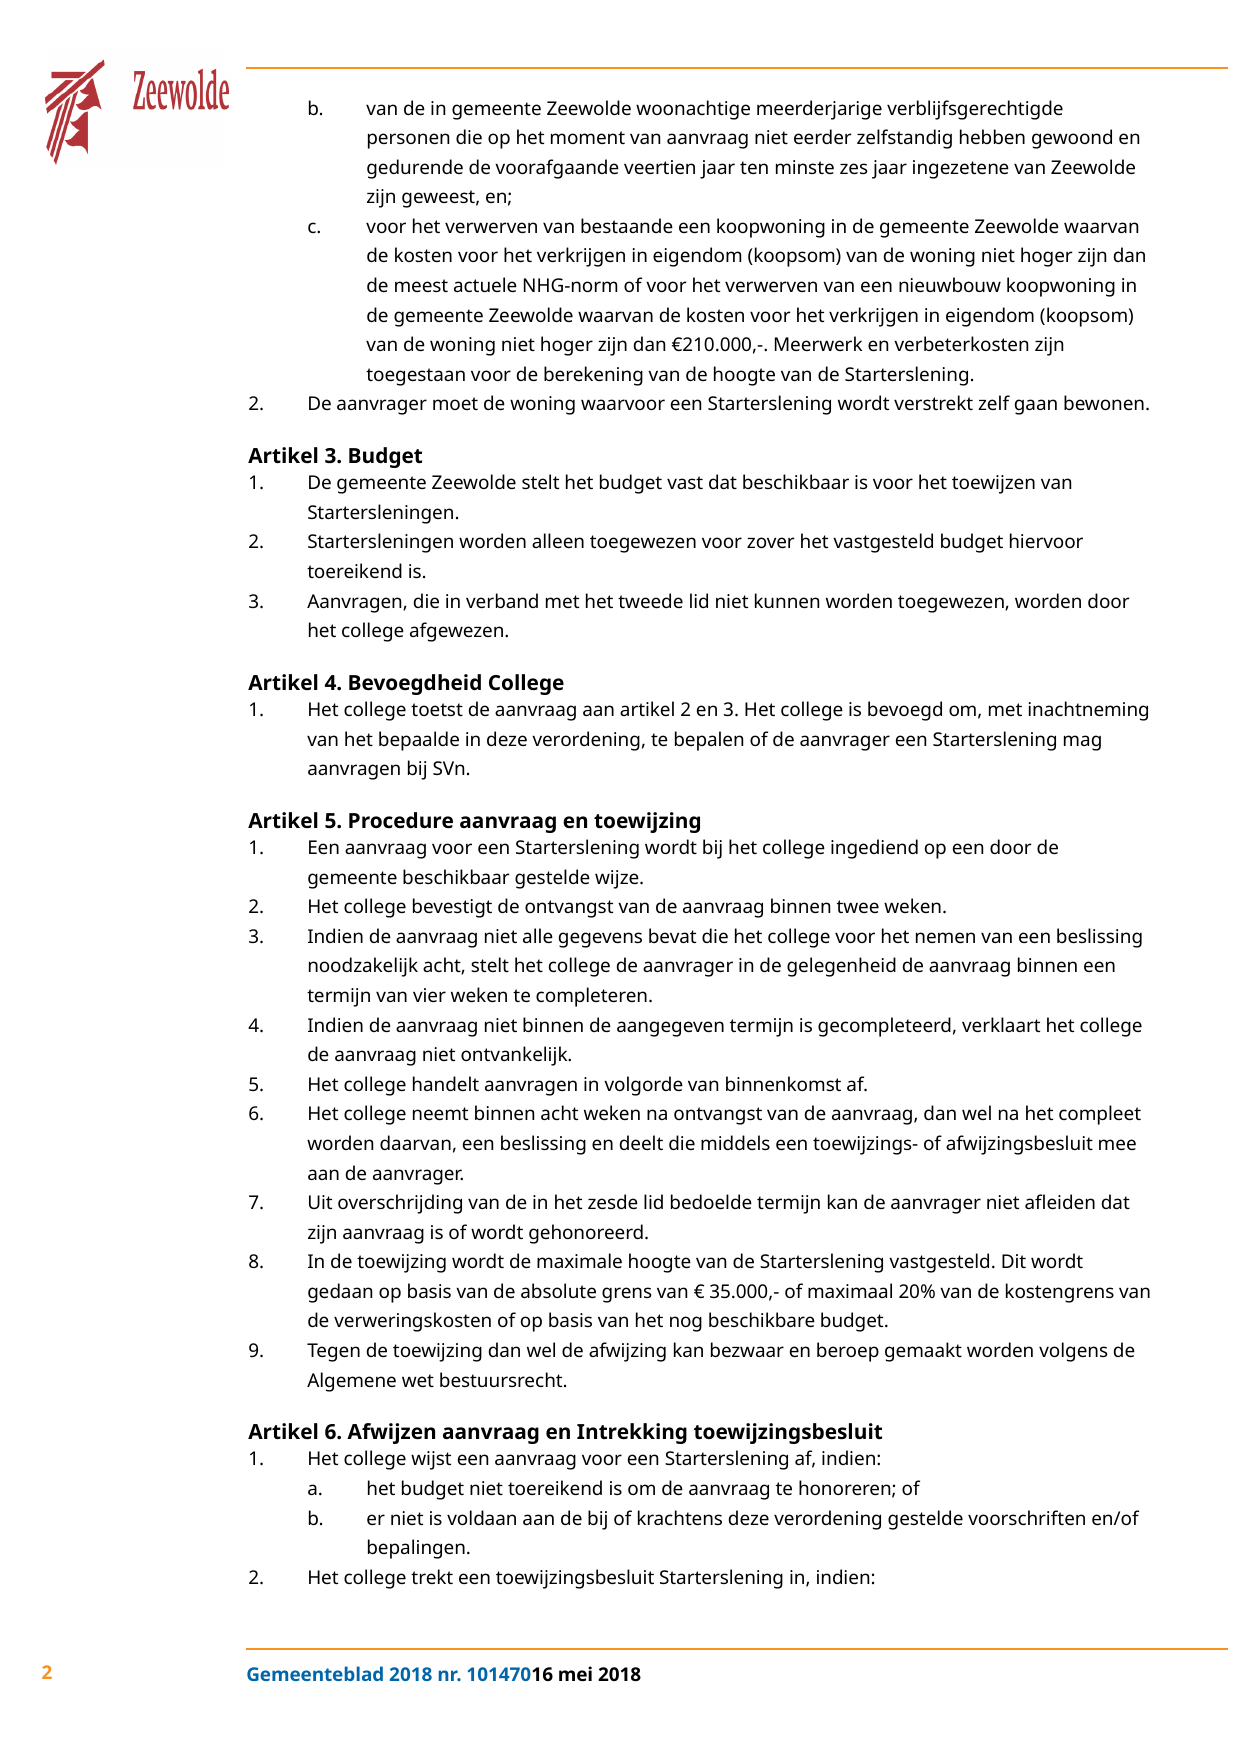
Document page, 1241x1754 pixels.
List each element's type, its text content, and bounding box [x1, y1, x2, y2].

text Artikel 5. Procedure aanvraag en toewijzing [248, 806, 1152, 834]
list Het college trekt een toewijzingsbesluit Starterslening in, indien: [248, 1564, 1152, 1590]
text Artikel 6. Afwijzen aanvraag en Intrekking toewijzingsbesluit [248, 1417, 1152, 1446]
list Aanvragen, die in verband met het tweede lid niet kunnen worden toegewezen, worden door het college afgewezen. [248, 588, 1152, 643]
list De gemeente Zeewolde stelt het budget vast dat beschikbaar is voor het toewijzen van Startersleningen. [248, 469, 1152, 525]
list De aanvrager moet de woning waarvoor een Starterslening wordt verstrekt zelf gaan bewonen. [248, 391, 1152, 416]
list het budget niet toereikend is om de aanvraag te honoreren; of [307, 1475, 1152, 1501]
list Het college bevestigt de ontvangst van de aanvraag binnen twee weken. [248, 893, 1152, 919]
list In de toewijzing wordt de maximale hoogte van de Starterslening vastgesteld. Dit wordt gedaan op basis van de absolute grens van € 35.000,- of maximaal 20% van de kostengrens van de verweringskosten of op basis van het nog beschikbare budget. [248, 1248, 1152, 1333]
list Uit overschrijding van de in het zesde lid bedoelde termijn kan de aanvrager niet afleiden dat zijn aanvraag is of wordt gehonoreerd. [248, 1189, 1152, 1244]
list Het college handelt aanvragen in volgorde van binnenkomst af. [248, 1071, 1152, 1097]
list van de in gemeente Zeewolde woonachtige meerderjarige verblijfsgerechtigde personen die op het moment van aanvraag niet eerder zelfstandig hebben gewoond en gedurende de voorafgaande veertien jaar ten minste zes jaar ingezetene van Zeewolde zijn geweest, en; [307, 95, 1152, 209]
picture [41, 47, 231, 172]
text Artikel 3. Budget [248, 441, 1152, 469]
list Een aanvraag voor een Starterslening wordt bij het college ingediend op een door de gemeente beschikbaar gestelde wijze. [248, 834, 1152, 889]
list Het college neemt binnen acht weken na ontvangst van de aanvraag, dan wel na het compleet worden daarvan, een beslissing en deelt die middels een toewijzings- of afwijzingsbesluit mee aan de aanvrager. [248, 1101, 1152, 1185]
list Het college wijst een aanvraag voor een Starterslening af, indien: [248, 1446, 1152, 1471]
text Artikel 4. Bevoegdheid College [248, 668, 1152, 696]
list Het college toetst de aanvraag aan artikel 2 en 3. Het college is bevoegd om, met inachtneming van het bepaalde in deze verordening, te bepalen of de aanvrager een Starterslening mag aanvragen bij SVn. [248, 696, 1152, 781]
list Startersleningen worden alleen toegewezen voor zover het vastgesteld budget hiervoor toereikend is. [248, 529, 1152, 584]
list Tegen de toewijzing dan wel de afwijzing kan bezwaar en beroep gemaakt worden volgens de Algemene wet bestuursrecht. [248, 1337, 1152, 1392]
list voor het verwerven van bestaande een koopwoning in de gemeente Zeewolde waarvan de kosten voor het verkrijgen in eigendom (koopsom) van de woning niet hoger zijn dan de meest actuele NHG-norm of voor het verwerven van een nieuwbouw koopwoning in de gemeente Zeewolde waarvan de kosten voor het verkrijgen in eigendom (koopsom) van de woning niet hoger zijn dan €210.000,-. Meerwerk en verbeterkosten zijn toegestaan voor de berekening van de hoogte van de Starterslening. [307, 213, 1152, 387]
list Indien de aanvraag niet alle gegevens bevat die het college voor het nemen van een beslissing noodzakelijk acht, stelt het college de aanvrager in de gelegenheid de aanvraag binnen een termijn van vier weken te completeren. [248, 923, 1152, 1008]
list Indien de aanvraag niet binnen de aangegeven termijn is gecompleteerd, verklaart het college de aanvraag niet ontvankelijk. [248, 1012, 1152, 1067]
list er niet is voldaan aan de bij of krachtens deze verordening gestelde voorschriften en/of bepalingen. [307, 1505, 1152, 1560]
